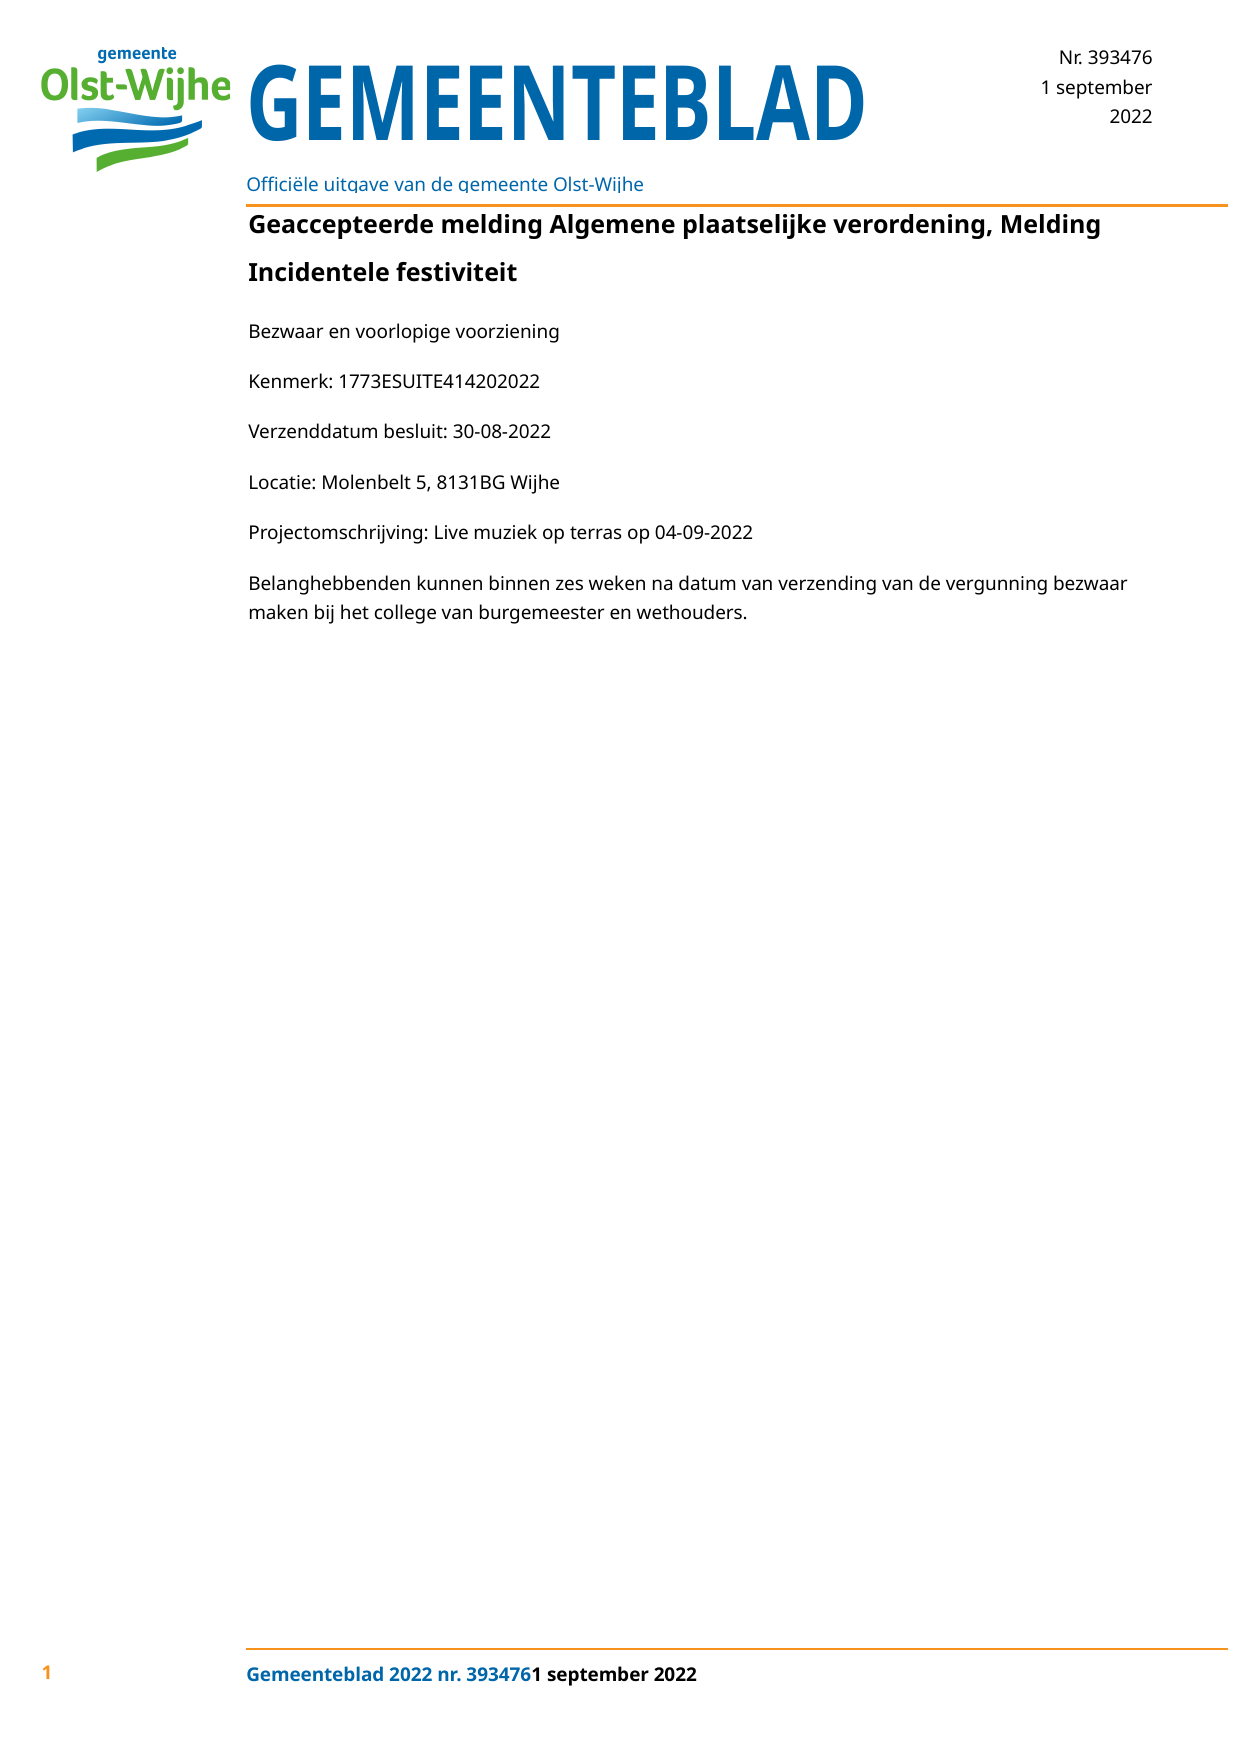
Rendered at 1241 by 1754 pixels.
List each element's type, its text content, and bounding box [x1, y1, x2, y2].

text Verzenddatum besluit: 30-08-2022 [248, 419, 1152, 444]
text Projectomschrijving: Live muziek op terras op 04-09-2022 [248, 519, 1152, 545]
text Locatie: Molenbelt 5, 8131BG Wijhe [248, 469, 1152, 495]
text Bezwaar en voorlopige voorziening [248, 318, 1152, 344]
text Geaccepteerde melding Algemene plaatselijke verordening, Melding Incidentele festiviteit [248, 207, 1152, 288]
text Belanghebbenden kunnen binnen zes weken na datum van verzending van de vergunning bezwaar maken bij het college van burgemeester en wethouders. [248, 570, 1152, 625]
text Kenmerk: 1773ESUITE414202022 [248, 368, 1152, 394]
picture [41, 47, 231, 172]
